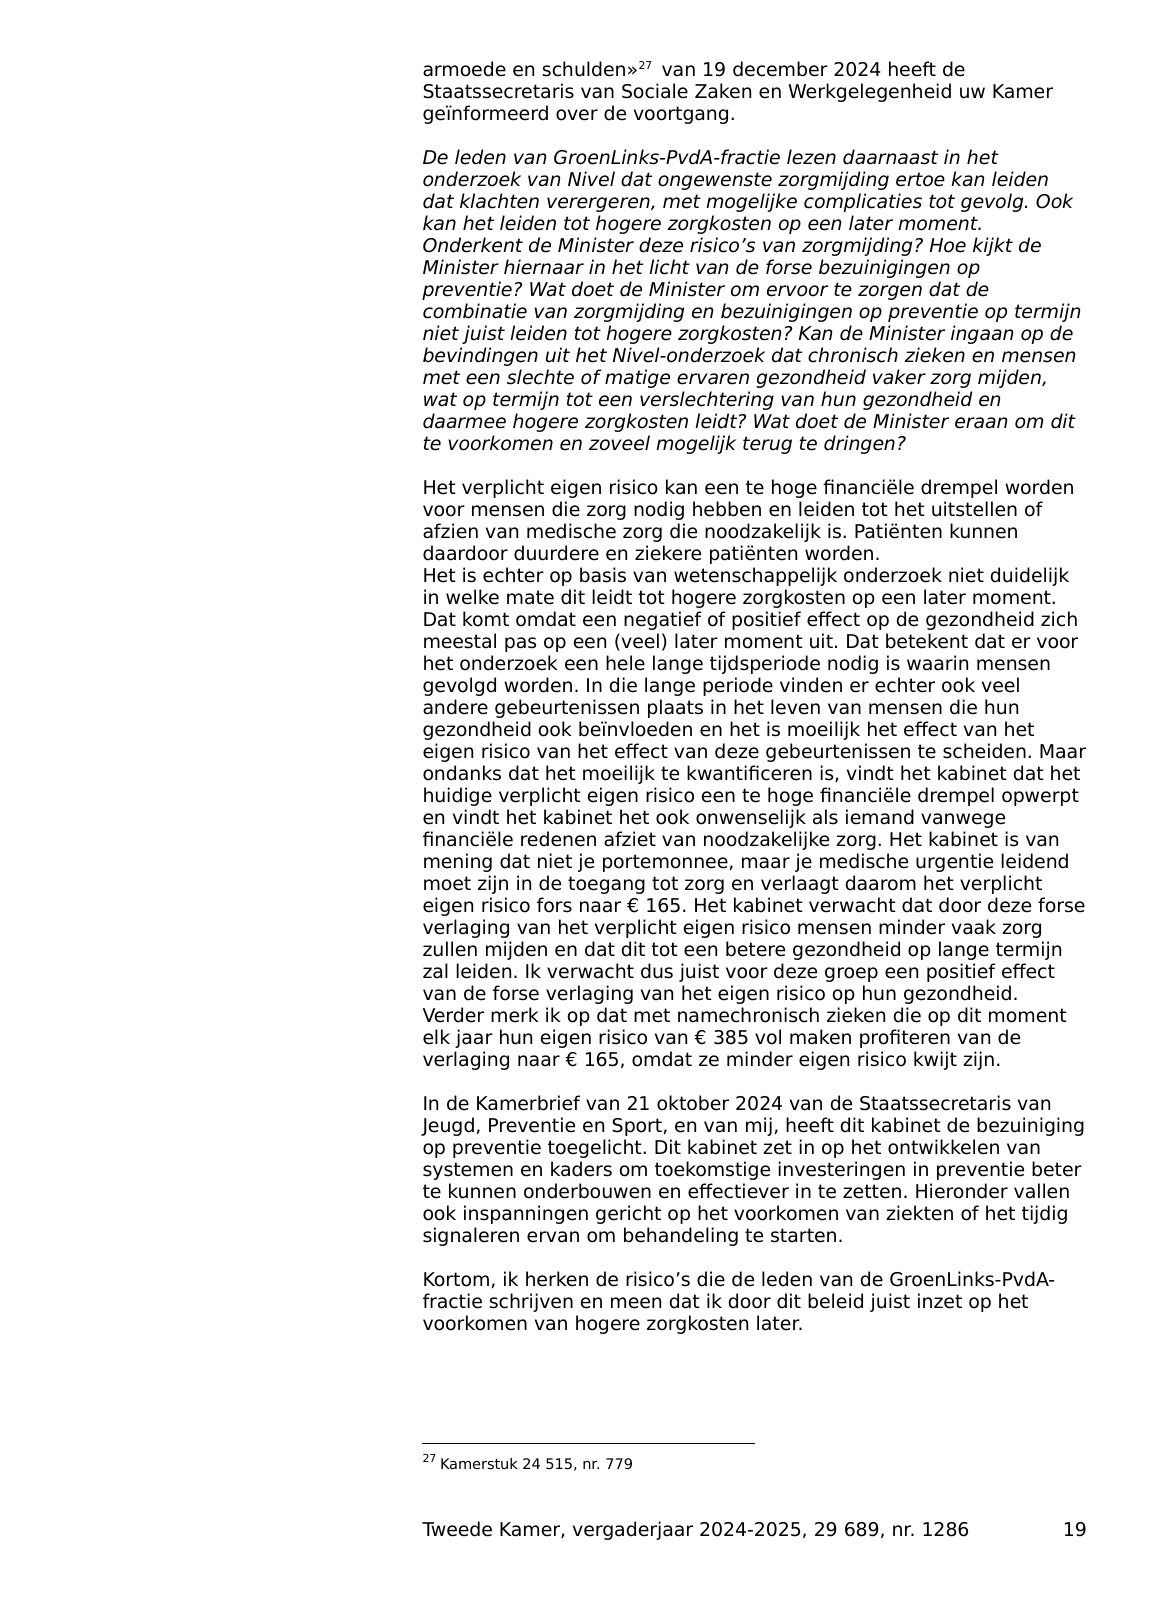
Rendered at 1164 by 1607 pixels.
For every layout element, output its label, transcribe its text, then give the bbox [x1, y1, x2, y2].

text Kortom, ik herken de risico’s die de leden van de GroenLinks-PvdA-fractie schrijven en meen dat ik door dit beleid juist inzet op het voorkomen van hogere zorgkosten later. [422, 1269, 1087, 1335]
text Kamerstuk 24 515, nr. 779 [422, 1452, 1087, 1474]
text Het is echter op basis van wetenschappelijk onderzoek niet duidelijk in welke mate dit leidt tot hogere zorgkosten op een later moment. Dat komt omdat een negatief of positief effect op de gezondheid zich meestal pas op een (veel) later moment uit. Dat betekent dat er voor het onderzoek een hele lange tijdsperiode nodig is waarin mensen gevolgd worden. In die lange periode vinden er echter ook veel andere gebeurtenissen plaats in het leven van mensen die hun gezondheid ook beïnvloeden en het is moeilijk het effect van het eigen risico van het effect van deze gebeurtenissen te scheiden. Maar ondanks dat het moeilijk te kwantificeren is, vindt het kabinet dat het huidige verplicht eigen risico een te hoge financiële drempel opwerpt en vindt het kabinet het ook onwenselijk als iemand vanwege financiële redenen afziet van noodzakelijke zorg. Het kabinet is van mening dat niet je portemonnee, maar je medische urgentie leidend moet zijn in de toegang tot zorg en verlaagt daarom het verplicht eigen risico fors naar € 165. Het kabinet verwacht dat door deze forse verlaging van het verplicht eigen risico mensen minder vaak zorg zullen mijden en dat dit tot een betere gezondheid op lange termijn zal leiden. Ik verwacht dus juist voor deze groep een positief effect van de forse verlaging van het eigen risico op hun gezondheid. Verder merk ik op dat met namechronisch zieken die op dit moment elk jaar hun eigen risico van € 385 vol maken profiteren van de verlaging naar € 165, omdat ze minder eigen risico kwijt zijn. [422, 565, 1087, 1071]
text armoede en schulden» van 19 december 2024 heeft de Staatssecretaris van Sociale Zaken en Werkgelegenheid uw Kamer geïnformeerd over de voortgang. [422, 59, 1087, 125]
text De leden van GroenLinks-PvdA-fractie lezen daarnaast in het onderzoek van Nivel dat ongewenste zorgmijding ertoe kan leiden dat klachten verergeren, met mogelijke complicaties tot gevolg. Ook kan het leiden tot hogere zorgkosten op een later moment. Onderkent de Minister deze risico’s van zorgmijding? Hoe kijkt de Minister hiernaar in het licht van de forse bezuinigingen op preventie? Wat doet de Minister om ervoor te zorgen dat de combinatie van zorgmijding en bezuinigingen op preventie op termijn niet juist leiden tot hogere zorgkosten? Kan de Minister ingaan op de bevindingen uit het Nivel-onderzoek dat chronisch zieken en mensen met een slechte of matige ervaren gezondheid vaker zorg mijden, wat op termijn tot een verslechtering van hun gezondheid en daarmee hogere zorgkosten leidt? Wat doet de Minister eraan om dit te voorkomen en zoveel mogelijk terug te dringen? [422, 147, 1087, 455]
text In de Kamerbrief van 21 oktober 2024 van de Staatssecretaris van Jeugd, Preventie en Sport, en van mij, heeft dit kabinet de bezuiniging op preventie toegelicht. Dit kabinet zet in op het ontwikkelen van systemen en kaders om toekomstige investeringen in preventie beter te kunnen onderbouwen en effectiever in te zetten. Hieronder vallen ook inspanningen gericht op het voorkomen van ziekten of het tijdig signaleren ervan om behandeling te starten. [422, 1093, 1087, 1247]
text Het verplicht eigen risico kan een te hoge financiële drempel worden voor mensen die zorg nodig hebben en leiden tot het uitstellen of afzien van medische zorg die noodzakelijk is. Patiënten kunnen daardoor duurdere en ziekere patiënten worden. [422, 477, 1087, 565]
